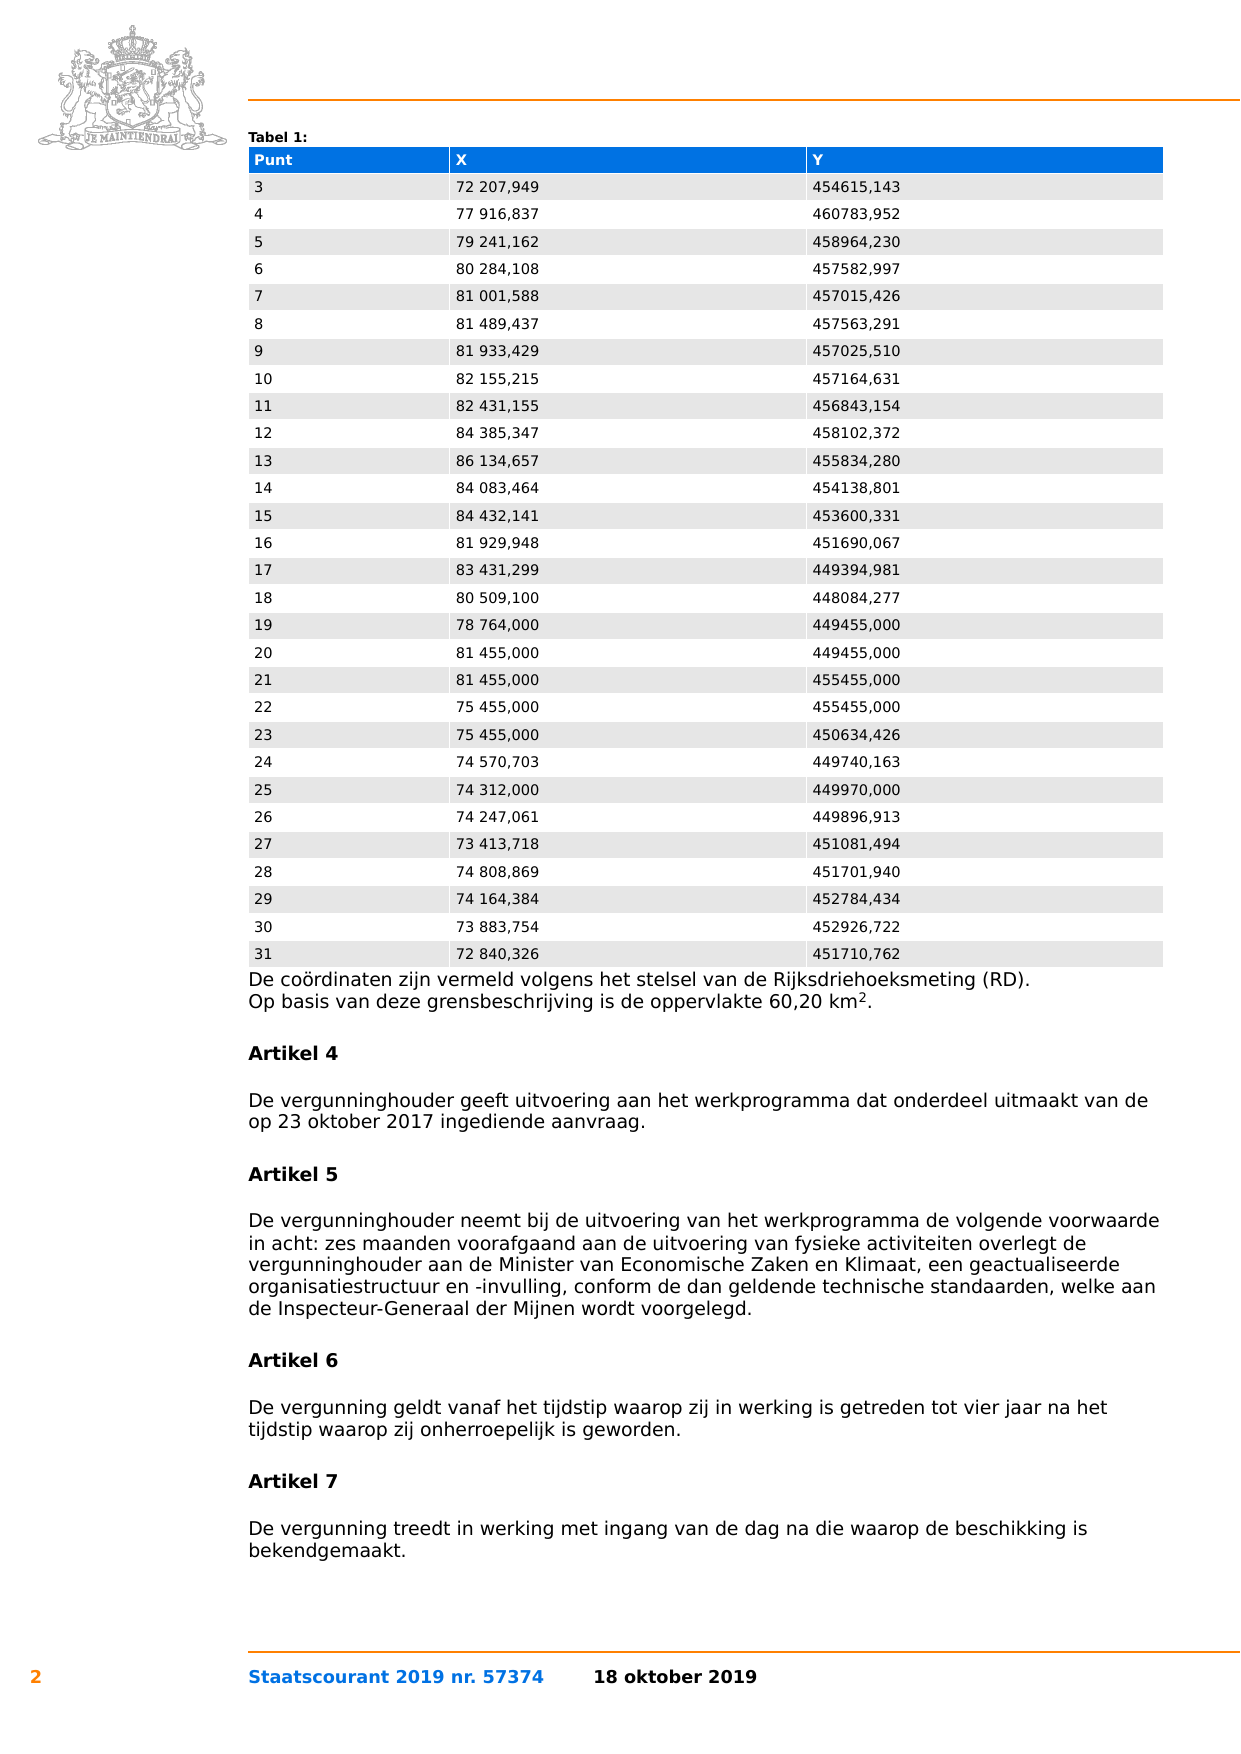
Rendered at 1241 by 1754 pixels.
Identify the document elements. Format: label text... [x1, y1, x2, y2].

table_cell 20 [249, 640, 449, 666]
table_cell 15 [249, 503, 449, 529]
table_cell 81 929,948 [450, 530, 806, 557]
table_cell 460783,952 [807, 201, 1163, 228]
table_cell 448084,277 [807, 585, 1163, 611]
table_cell 449455,000 [807, 613, 1163, 639]
table_cell 28 [249, 859, 449, 885]
table_cell 12 [249, 421, 449, 447]
table_cell Y [807, 147, 1163, 173]
table_cell 457164,631 [807, 366, 1163, 392]
table_cell 10 [249, 366, 449, 392]
table_cell 449970,000 [807, 777, 1163, 803]
text De vergunninghouder neemt bij de uitvoering van het werkprogramma de volgende voorwaarde in acht: zes maanden voorafgaand aan de uitvoering van fysieke activiteiten overlegt de vergunninghouder aan de Minister van Economische Zaken en Klimaat, een geactualiseerde organisatiestructuur en -invulling, conform de dan geldende technische standaarden, welke aan de Inspecteur-Generaal der Mijnen wordt voorgelegd. [248, 1210, 1163, 1320]
table_cell 80 509,100 [450, 585, 806, 611]
table_cell 73 883,754 [450, 914, 806, 940]
table_cell 451701,940 [807, 859, 1163, 885]
table_cell 5 [249, 229, 449, 255]
table_cell 451710,762 [807, 941, 1163, 967]
table_cell 449455,000 [807, 640, 1163, 666]
table_cell 74 312,000 [450, 777, 806, 803]
table_cell 16 [249, 530, 449, 557]
table_cell 457025,510 [807, 339, 1163, 365]
table_cell 86 134,657 [450, 448, 806, 474]
table_cell 449394,981 [807, 558, 1163, 584]
table_cell 9 [249, 339, 449, 365]
table_cell 456843,154 [807, 393, 1163, 419]
table_cell 84 432,141 [450, 503, 806, 529]
table_cell 454138,801 [807, 475, 1163, 502]
table_cell 31 [249, 941, 449, 967]
table_cell 82 431,155 [450, 393, 806, 419]
text De coördinaten zijn vermeld volgens het stelsel van de Rijksdriehoeksmeting (RD). [248, 969, 1163, 991]
table_cell 77 916,837 [450, 201, 806, 228]
table_cell 4 [249, 201, 449, 228]
table_cell 27 [249, 832, 449, 858]
table_cell 19 [249, 613, 449, 639]
table_cell 7 [249, 284, 449, 310]
table_cell 14 [249, 475, 449, 502]
table_cell 84 385,347 [450, 421, 806, 447]
table_cell 82 155,215 [450, 366, 806, 392]
table_cell 457563,291 [807, 311, 1163, 337]
table_cell 449740,163 [807, 749, 1163, 776]
table_cell 75 455,000 [450, 695, 806, 721]
table_cell Punt [249, 147, 449, 173]
table_header Tabel 1: [248, 130, 1163, 146]
table_cell 73 413,718 [450, 832, 806, 858]
table_cell 74 247,061 [450, 804, 806, 831]
subtitle Artikel 7 [248, 1471, 1163, 1493]
table_cell 81 001,588 [450, 284, 806, 310]
table_cell 22 [249, 695, 449, 721]
table_cell 72 840,326 [450, 941, 806, 967]
table_cell 454615,143 [807, 174, 1163, 200]
table_cell 78 764,000 [450, 613, 806, 639]
subtitle Artikel 4 [248, 1042, 1163, 1064]
table_cell 84 083,464 [450, 475, 806, 502]
text De vergunning geldt vanaf het tijdstip waarop zij in werking is getreden tot vier jaar na het tijdstip waarop zij onherroepelijk is geworden. [248, 1397, 1163, 1441]
table_cell 75 455,000 [450, 722, 806, 748]
table_cell 23 [249, 722, 449, 748]
table_cell 451081,494 [807, 832, 1163, 858]
table_cell 72 207,949 [450, 174, 806, 200]
table_cell 457582,997 [807, 256, 1163, 283]
table_cell 17 [249, 558, 449, 584]
table_cell 79 241,162 [450, 229, 806, 255]
text De vergunning treedt in werking met ingang van de dag na die waarop de beschikking is bekendgemaakt. [248, 1518, 1163, 1562]
table_cell 452784,434 [807, 886, 1163, 913]
picture [38, 25, 227, 150]
table_cell 458964,230 [807, 229, 1163, 255]
table_cell 21 [249, 667, 449, 693]
table_cell 80 284,108 [450, 256, 806, 283]
subtitle Artikel 5 [248, 1163, 1163, 1185]
table_cell 455455,000 [807, 667, 1163, 693]
table_cell 81 455,000 [450, 667, 806, 693]
table_cell 13 [249, 448, 449, 474]
table_cell 453600,331 [807, 503, 1163, 529]
table_cell 449896,913 [807, 804, 1163, 831]
table_cell 450634,426 [807, 722, 1163, 748]
table_cell 81 933,429 [450, 339, 806, 365]
subtitle Artikel 6 [248, 1350, 1163, 1372]
table_cell 30 [249, 914, 449, 940]
table_cell 6 [249, 256, 449, 283]
text Op basis van deze grensbeschrijving is de oppervlakte 60,20 km2. [248, 991, 1163, 1012]
table_cell 8 [249, 311, 449, 337]
table_cell X [450, 147, 806, 173]
table_cell 455455,000 [807, 695, 1163, 721]
table_cell 452926,722 [807, 914, 1163, 940]
table_cell 74 808,869 [450, 859, 806, 885]
table_cell 458102,372 [807, 421, 1163, 447]
table_cell 455834,280 [807, 448, 1163, 474]
table_cell 74 570,703 [450, 749, 806, 776]
text De vergunninghouder geeft uitvoering aan het werkprogramma dat onderdeel uitmaakt van de op 23 oktober 2017 ingediende aanvraag. [248, 1089, 1163, 1133]
table_cell 18 [249, 585, 449, 611]
table_cell 25 [249, 777, 449, 803]
table_cell 24 [249, 749, 449, 776]
table_cell 74 164,384 [450, 886, 806, 913]
table_cell 29 [249, 886, 449, 913]
table_cell 81 489,437 [450, 311, 806, 337]
table_cell 81 455,000 [450, 640, 806, 666]
table_cell 3 [249, 174, 449, 200]
table_cell 83 431,299 [450, 558, 806, 584]
table_cell 457015,426 [807, 284, 1163, 310]
table_cell 451690,067 [807, 530, 1163, 557]
table_cell 26 [249, 804, 449, 831]
table_cell 11 [249, 393, 449, 419]
